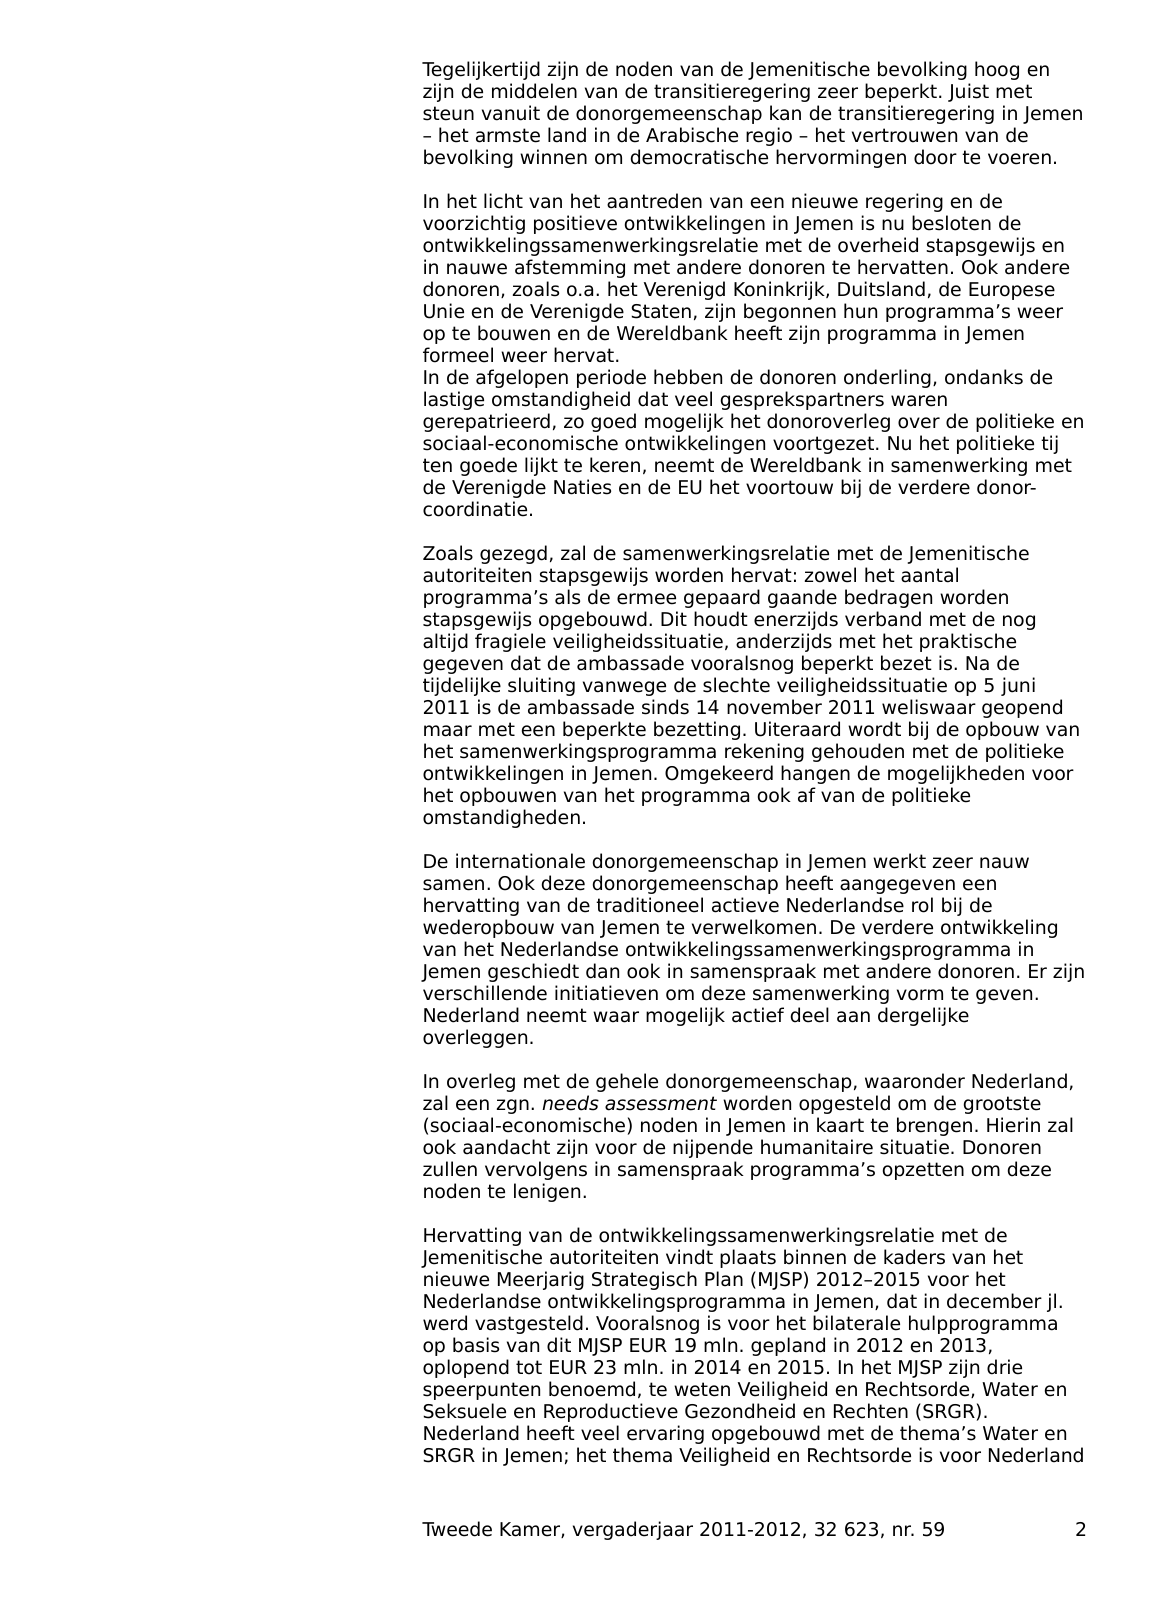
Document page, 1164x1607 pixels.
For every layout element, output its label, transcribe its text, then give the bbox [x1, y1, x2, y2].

text In het licht van het aantreden van een nieuwe regering en de voorzichtig positieve ontwikkelingen in Jemen is nu besloten de ontwikkelingssamenwerkingsrelatie met de overheid stapsgewijs en in nauwe afstemming met andere donoren te hervatten. Ook andere donoren, zoals o.a. het Verenigd Koninkrijk, Duitsland, de Europese Unie en de Verenigde Staten, zijn begonnen hun programma’s weer op te bouwen en de Wereldbank heeft zijn programma in Jemen formeel weer hervat. [422, 191, 1087, 367]
text Zoals gezegd, zal de samenwerkingsrelatie met de Jemenitische autoriteiten stapsgewijs worden hervat: zowel het aantal programma’s als de ermee gepaard gaande bedragen worden stapsgewijs opgebouwd. Dit houdt enerzijds verband met de nog altijd fragiele veiligheidssituatie, anderzijds met het praktische gegeven dat de ambassade vooralsnog beperkt bezet is. Na de tijdelijke sluiting vanwege de slechte veiligheidssituatie op 5 juni 2011 is de ambassade sinds 14 november 2011 weliswaar geopend maar met een beperkte bezetting. Uiteraard wordt bij de opbouw van het samenwerkingsprogramma rekening gehouden met de politieke ontwikkelingen in Jemen. Omgekeerd hangen de mogelijkheden voor het opbouwen van het programma ook af van de politieke omstandigheden. [422, 543, 1087, 829]
text In overleg met de gehele donorgemeenschap, waaronder Nederland, zal een zgn. needs assessment worden opgesteld om de grootste (sociaal-economische) noden in Jemen in kaart te brengen. Hierin zal ook aandacht zijn voor de nijpende humanitaire situatie. Donoren zullen vervolgens in samenspraak programma’s opzetten om deze noden te lenigen. [422, 1071, 1087, 1203]
text Hervatting van de ontwikkelingssamenwerkingsrelatie met de Jemenitische autoriteiten vindt plaats binnen de kaders van het nieuwe Meerjarig Strategisch Plan (MJSP) 2012–2015 voor het Nederlandse ontwikkelingsprogramma in Jemen, dat in december jl. werd vastgesteld. Vooralsnog is voor het bilaterale hulpprogramma op basis van dit MJSP EUR 19 mln. gepland in 2012 en 2013, oplopend tot EUR 23 mln. in 2014 en 2015. In het MJSP zijn drie speerpunten benoemd, te weten Veiligheid en Rechtsorde, Water en Seksuele en Reproductieve Gezondheid en Rechten (SRGR). Nederland heeft veel ervaring opgebouwd met de thema’s Water en SRGR in Jemen; het thema Veiligheid en Rechtsorde is voor Nederland [422, 1225, 1087, 1467]
text De internationale donorgemeenschap in Jemen werkt zeer nauw samen. Ook deze donorgemeenschap heeft aangegeven een hervatting van de traditioneel actieve Nederlandse rol bij de wederopbouw van Jemen te verwelkomen. De verdere ontwikkeling van het Nederlandse ontwikkelingssamenwerkingsprogramma in Jemen geschiedt dan ook in samenspraak met andere donoren. Er zijn verschillende initiatieven om deze samenwerking vorm te geven. Nederland neemt waar mogelijk actief deel aan dergelijke overleggen. [422, 851, 1087, 1049]
text Tegelijkertijd zijn de noden van de Jemenitische bevolking hoog en zijn de middelen van de transitieregering zeer beperkt. Juist met steun vanuit de donorgemeenschap kan de transitieregering in Jemen – het armste land in de Arabische regio – het vertrouwen van de bevolking winnen om democratische hervormingen door te voeren. [422, 59, 1087, 169]
text In de afgelopen periode hebben de donoren onderling, ondanks de lastige omstandigheid dat veel gesprekspartners waren gerepatrieerd, zo goed mogelijk het donoroverleg over de politieke en sociaal-economische ontwikkelingen voortgezet. Nu het politieke tij ten goede lijkt te keren, neemt de Wereldbank in samenwerking met de Verenigde Naties en de EU het voortouw bij de verdere donor-coordinatie. [422, 367, 1087, 521]
